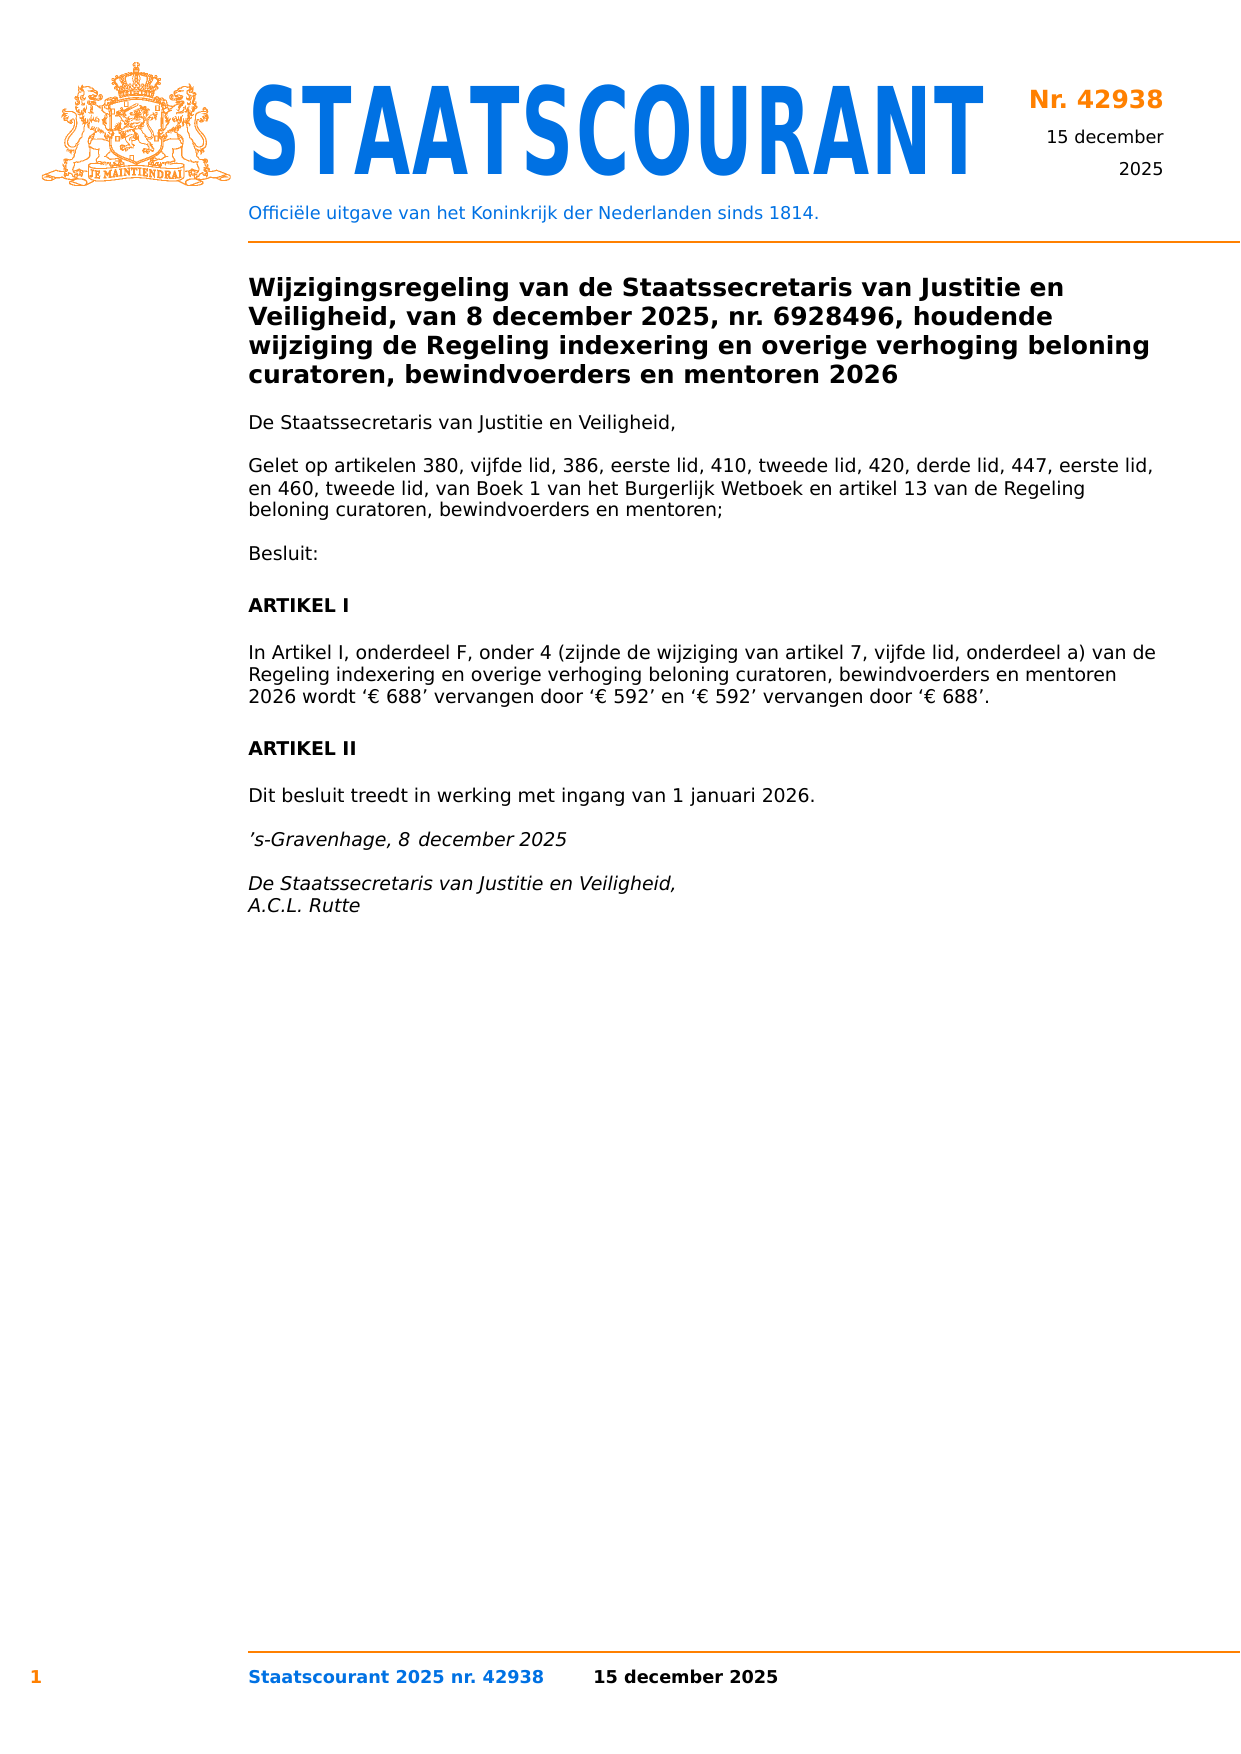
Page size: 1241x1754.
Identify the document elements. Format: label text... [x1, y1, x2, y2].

table_cell Officiële uitgave van het Koninkrijk der Nederlanden sinds 1814. [248, 203, 1240, 241]
table_cell 2025 [998, 153, 1240, 203]
subtitle Wijzigingsregeling van de Staatssecretaris van Justitie en Veiligheid, van 8 december 2025, nr. 6928496, houdende wijziging de Regeling indexering en overige verhoging beloning curatoren, bewindvoerders en mentoren 2026 [248, 273, 1163, 390]
table_header [25, 62, 248, 241]
text In Artikel I, onderdeel F, onder 4 (zijnde de wijziging van artikel 7, vijfde lid, onderdeel a) van de Regeling indexering en overige verhoging beloning curatoren, bewindvoerders en mentoren 2026 wordt ‘€ 688’ vervangen door ‘€ 592’ en ‘€ 592’ vervangen door ‘€ 688’. [248, 642, 1163, 708]
text Besluit: [248, 543, 1163, 565]
text De Staatssecretaris van Justitie en Veiligheid, A.C.L. Rutte [248, 873, 1163, 917]
subtitle ARTIKEL I [248, 595, 1163, 617]
text Gelet op artikelen 380, vijfde lid, 386, eerste lid, 410, tweede lid, 420, derde lid, 447, eerste lid, en 460, tweede lid, van Boek 1 van het Burgerlijk Wetboek en artikel 13 van de Regeling beloning curatoren, bewindvoerders en mentoren; [248, 455, 1163, 521]
table_header STAATSCOURANT [248, 62, 998, 203]
table_header Nr. 42938 [998, 62, 1240, 121]
text ’s-Gravenhage, 8 december 2025 [248, 829, 1163, 851]
text Dit besluit treedt in werking met ingang van 1 januari 2026. [248, 785, 1163, 807]
text De Staatssecretaris van Justitie en Veiligheid, [248, 412, 1163, 433]
picture [41, 62, 231, 186]
table_cell 15 december [998, 121, 1240, 153]
subtitle ARTIKEL II [248, 738, 1163, 760]
